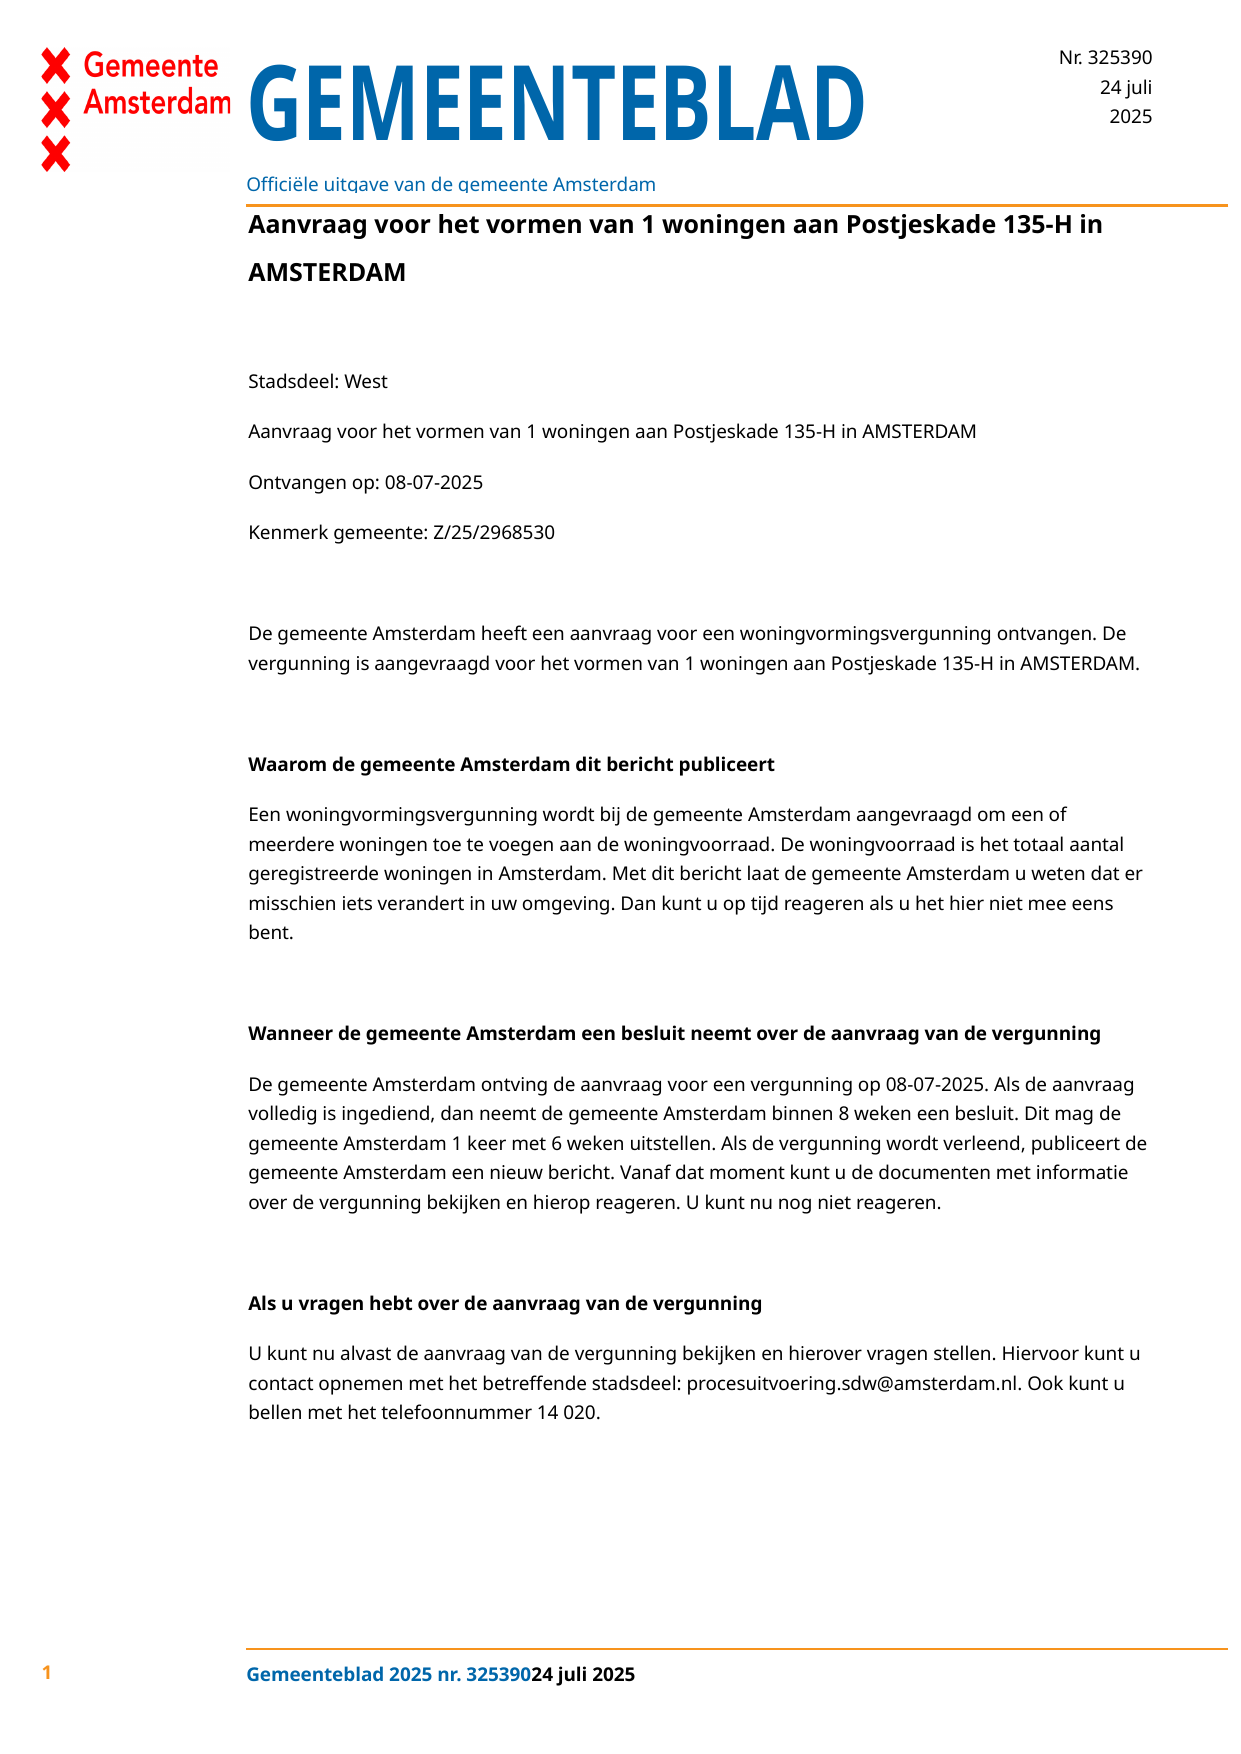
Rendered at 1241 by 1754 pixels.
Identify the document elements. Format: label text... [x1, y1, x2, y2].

text Ontvangen op: 08-07-2025 [248, 469, 1152, 495]
text Wanneer de gemeente Amsterdam een besluit neemt over de aanvraag van de vergunning [248, 1020, 1152, 1046]
text Kenmerk gemeente: Z/25/2968530 [248, 519, 1152, 545]
text Aanvraag voor het vormen van 1 woningen aan Postjeskade 135-H in AMSTERDAM [248, 419, 1152, 444]
text De gemeente Amsterdam heeft een aanvraag voor een woningvormingsvergunning ontvangen. De vergunning is aangevraagd voor het vormen van 1 woningen aan Postjeskade 135-H in AMSTERDAM. [248, 620, 1152, 676]
text Stadsdeel: West [248, 368, 1152, 394]
picture [41, 47, 231, 172]
text Een woningvormingsvergunning wordt bij de gemeente Amsterdam aangevraagd om een of meerdere woningen toe te voegen aan de woningvoorraad. De woningvoorraad is het totaal aantal geregistreerde woningen in Amsterdam. Met dit bericht laat de gemeente Amsterdam u weten dat er misschien iets verandert in uw omgeving. Dan kunt u op tijd reageren als u het hier niet mee eens bent. [248, 801, 1152, 945]
text Aanvraag voor het vormen van 1 woningen aan Postjeskade 135-H in AMSTERDAM [248, 207, 1152, 288]
text Als u vragen hebt over de aanvraag van de vergunning [248, 1290, 1152, 1316]
text De gemeente Amsterdam ontving de aanvraag voor een vergunning op 08-07-2025. Als de aanvraag volledig is ingediend, dan neemt de gemeente Amsterdam binnen 8 weken een besluit. Dit mag de gemeente Amsterdam 1 keer met 6 weken uitstellen. Als de vergunning wordt verleend, publiceert de gemeente Amsterdam een nieuw bericht. Vanaf dat moment kunt u de documenten met informatie over de vergunning bekijken en hierop reageren. U kunt nu nog niet reageren. [248, 1071, 1152, 1215]
text U kunt nu alvast de aanvraag van de vergunning bekijken en hierover vragen stellen. Hiervoor kunt u contact opnemen met het betreffende stadsdeel: procesuitvoering.sdw@amsterdam.nl. Ook kunt u bellen met het telefoonnummer 14 020. [248, 1340, 1152, 1425]
text Waarom de gemeente Amsterdam dit bericht publiceert [248, 751, 1152, 777]
